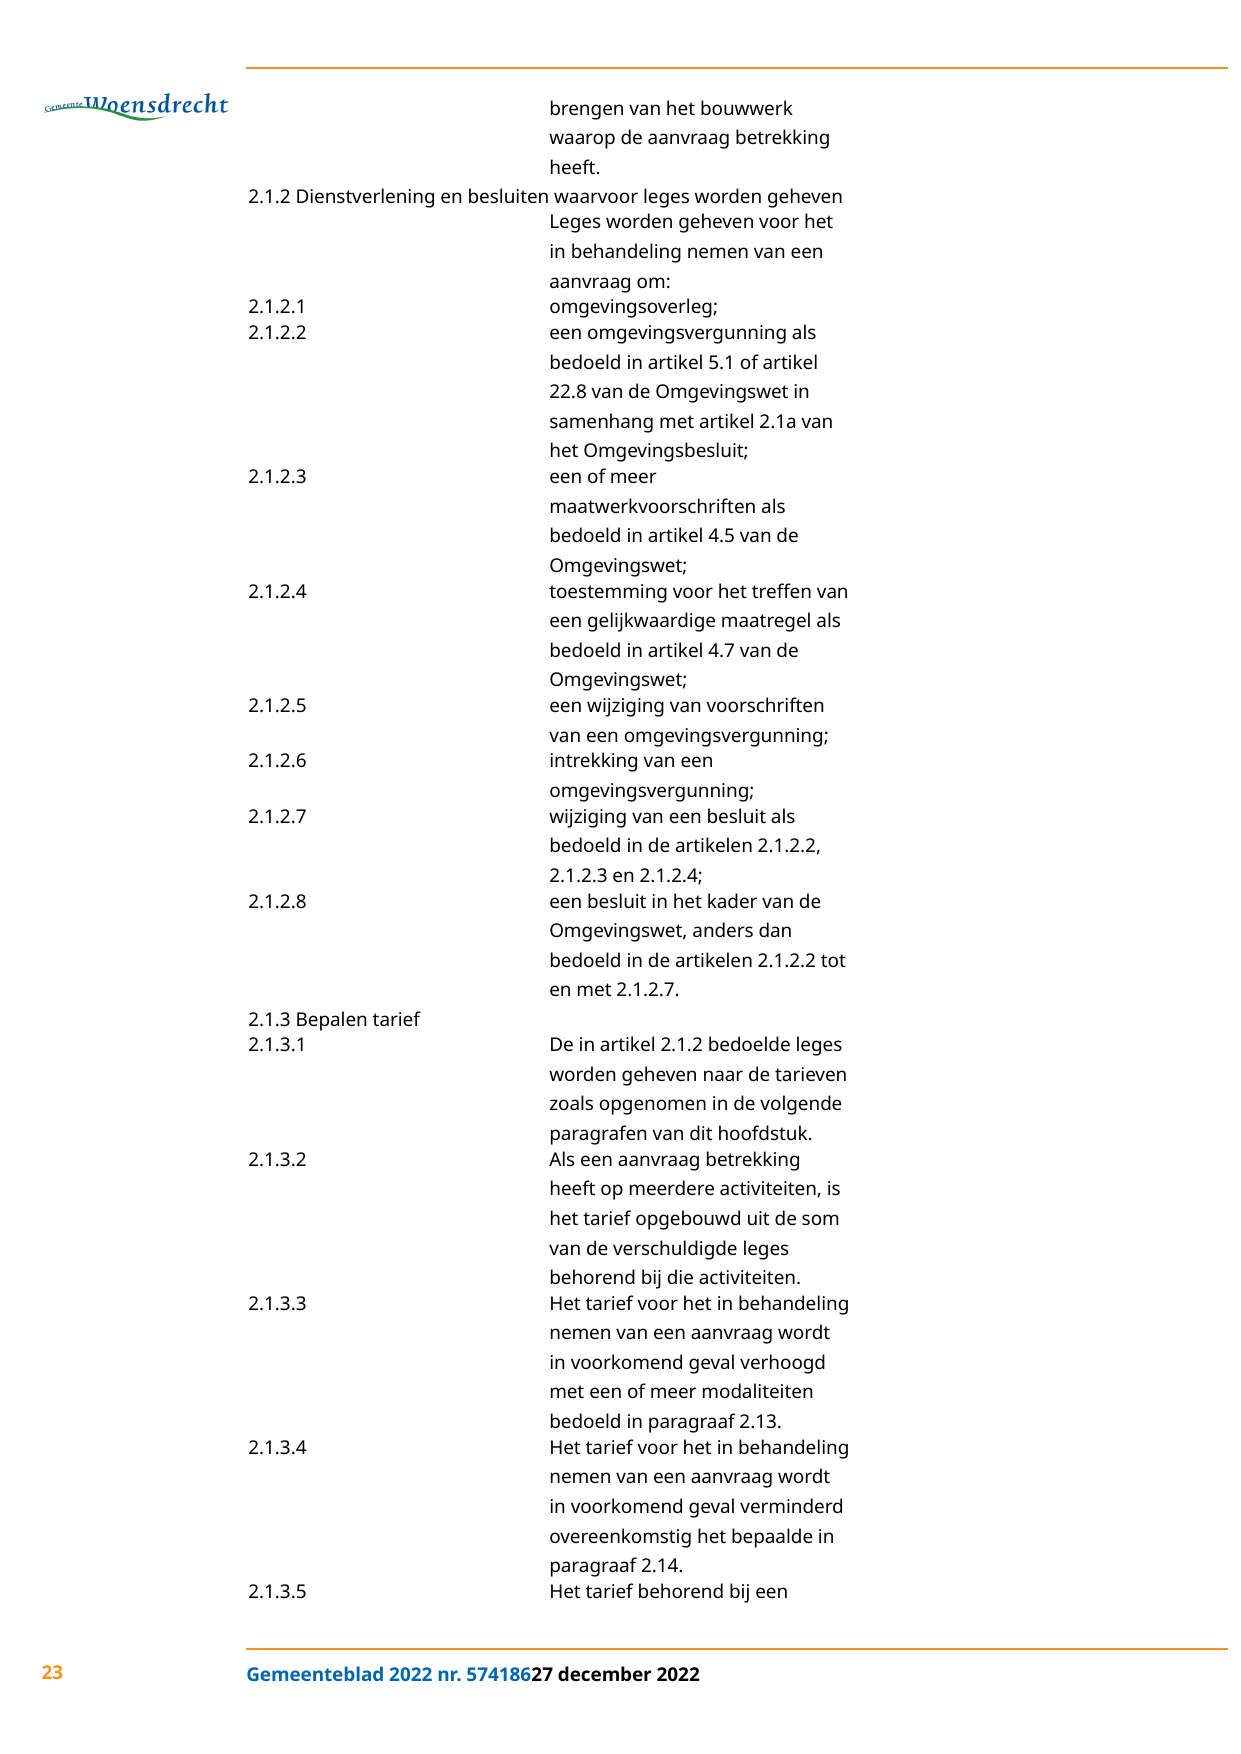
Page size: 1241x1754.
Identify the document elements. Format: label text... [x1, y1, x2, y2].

table_cell [248, 209, 549, 294]
table_cell Het tarief behorend bij een [549, 1578, 850, 1604]
table_cell [850, 464, 1152, 578]
table_cell [850, 209, 1152, 294]
table_cell De in artikel 2.1.2 bedoelde leges worden geheven naar de tarieven zoals opgenomen in de volgende paragrafen van dit hoofdstuk. [549, 1031, 850, 1146]
table_cell [850, 888, 1152, 1002]
table_cell een wijziging van voorschriften van een omgevingsvergunning; [549, 693, 850, 748]
table_cell [850, 803, 1152, 888]
table_cell 2.1.3.3 [248, 1290, 549, 1434]
table_cell [850, 95, 1152, 180]
table_cell [850, 693, 1152, 748]
table_cell een besluit in het kader van de Omgevingswet, anders dan bedoeld in de artikelen 2.1.2.2 tot en met 2.1.2.7. [549, 888, 850, 1002]
picture [41, 47, 231, 172]
table_cell [248, 95, 549, 180]
table_cell 2.1.2.5 [248, 693, 549, 748]
table_cell 2.1.2.8 [248, 888, 549, 1002]
table_cell intrekking van een omgevingsvergunning; [549, 748, 850, 803]
table_cell een omgevingsvergunning als bedoeld in artikel 5.1 of artikel 22.8 van de Omgevingswet in samenhang met artikel 2.1a van het Omgevingsbesluit; [549, 319, 850, 463]
table_cell 2.1.2.2 [248, 319, 549, 463]
table_cell 2.1.3.2 [248, 1146, 549, 1290]
table_header 2.1.3 Bepalen tarief [248, 1006, 1152, 1031]
table_cell [850, 1578, 1152, 1604]
table_cell [850, 294, 1152, 319]
table_cell 2.1.2.3 [248, 464, 549, 578]
table_cell 2.1.2.6 [248, 748, 549, 803]
table_cell Leges worden geheven voor het in behandeling nemen van een aanvraag om: [549, 209, 850, 294]
table_cell een of meer maatwerkvoorschriften als bedoeld in artikel 4.5 van de Omgevingswet; [549, 464, 850, 578]
table_header 2.1.2 Dienstverlening en besluiten waarvoor leges worden geheven [248, 183, 1152, 209]
table_cell [850, 1434, 1152, 1578]
table_cell [850, 1290, 1152, 1434]
table_cell Het tarief voor het in behandeling nemen van een aanvraag wordt in voorkomend geval verminderd overeenkomstig het bepaalde in paragraaf 2.14. [549, 1434, 850, 1578]
table_cell Als een aanvraag betrekking heeft op meerdere activiteiten, is het tarief opgebouwd uit de som van de verschuldigde leges behorend bij die activiteiten. [549, 1146, 850, 1290]
table_cell 2.1.3.1 [248, 1031, 549, 1146]
table_cell 2.1.2.7 [248, 803, 549, 888]
table_cell wijziging van een besluit als bedoeld in de artikelen 2.1.2.2, 2.1.2.3 en 2.1.2.4; [549, 803, 850, 888]
table_cell [850, 748, 1152, 803]
table_cell omgevingsoverleg; [549, 294, 850, 319]
table_cell Het tarief voor het in behandeling nemen van een aanvraag wordt in voorkomend geval verhoogd met een of meer modaliteiten bedoeld in paragraaf 2.13. [549, 1290, 850, 1434]
table_cell 2.1.3.4 [248, 1434, 549, 1578]
table_cell [850, 578, 1152, 692]
table_cell 2.1.2.4 [248, 578, 549, 692]
table_cell 2.1.3.5 [248, 1578, 549, 1604]
table_cell [850, 1146, 1152, 1290]
table_cell [850, 319, 1152, 463]
table_cell [850, 1031, 1152, 1146]
table_cell toestemming voor het treffen van een gelijkwaardige maatregel als bedoeld in artikel 4.7 van de Omgevingswet; [549, 578, 850, 692]
table_cell brengen van het bouwwerk waarop de aanvraag betrekking heeft. [549, 95, 850, 180]
table_cell 2.1.2.1 [248, 294, 549, 319]
